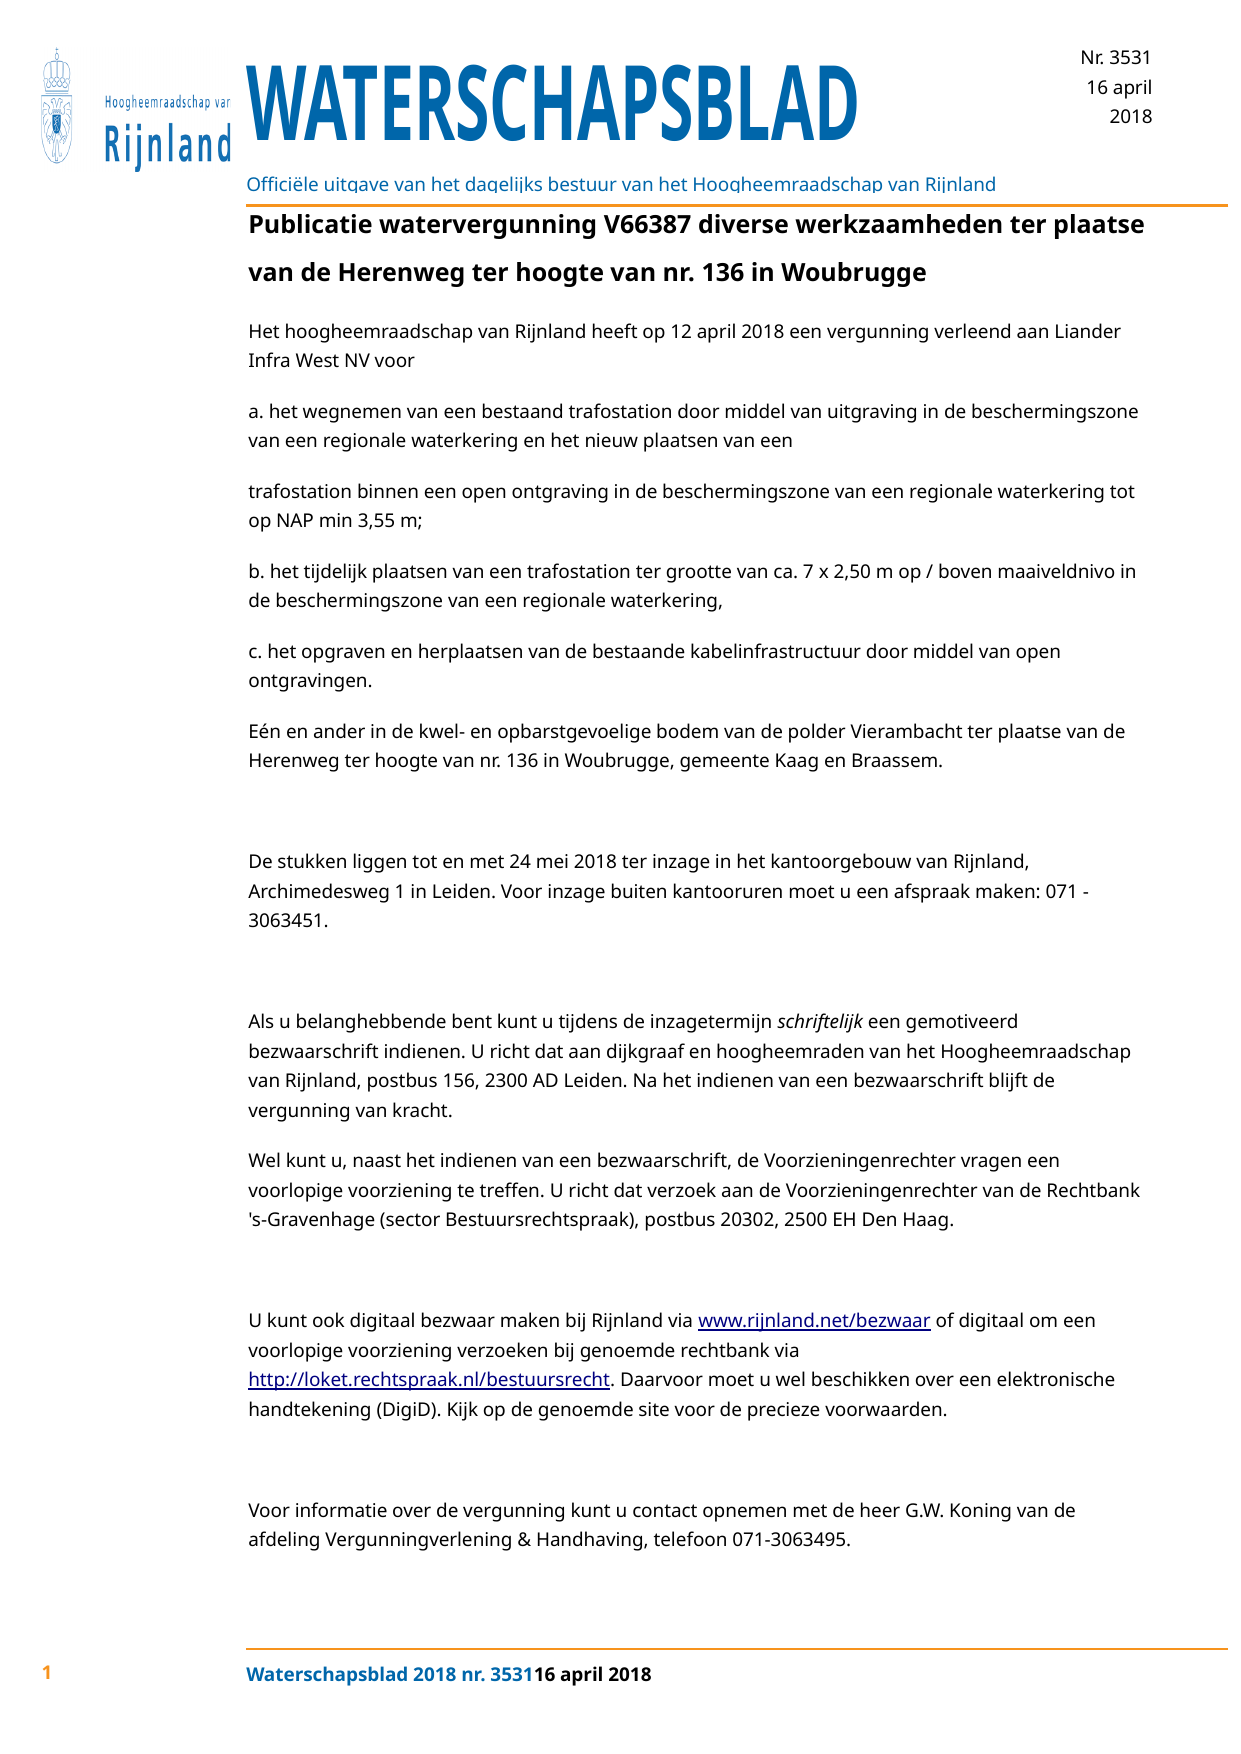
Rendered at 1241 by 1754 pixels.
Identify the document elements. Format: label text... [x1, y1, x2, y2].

text Voor informatie over de vergunning kunt u contact opnemen met de heer G.W. Koning van de afdeling Vergunningverlening & Handhaving, telefoon 071-3063495. [248, 1497, 1152, 1552]
picture [41, 47, 231, 172]
text trafostation binnen een open ontgraving in de beschermingszone van een regionale waterkering tot op NAP min 3,55 m; [248, 478, 1152, 533]
text c. het opgraven en herplaatsen van de bestaande kabelinfrastructuur door middel van open ontgravingen. [248, 638, 1152, 693]
text Als u belanghebbende bent kunt u tijdens de inzagetermijn schriftelijk een gemotiveerd bezwaarschrift indienen. U richt dat aan dijkgraaf en hoogheemraden van het Hoogheemraadschap van Rijnland, postbus 156, 2300 AD Leiden. Na het indienen van een bezwaarschrift blijft de vergunning van kracht. [248, 1008, 1152, 1123]
text Eén en ander in de kwel- en opbarstgevoelige bodem van de polder Vierambacht ter plaatse van de Herenweg ter hoogte van nr. 136 in Woubrugge, gemeente Kaag en Braassem. [248, 718, 1152, 773]
text U kunt ook digitaal bezwaar maken bij Rijnland via www.rijnland.net/bezwaar of digitaal om een voorlopige voorziening verzoeken bij genoemde rechtbank via http://loket.rechtspraak.nl/bestuursrecht. Daarvoor moet u wel beschikken over een elektronische handtekening (DigiD). Kijk op de genoemde site voor de precieze voorwaarden. [248, 1307, 1152, 1422]
text b. het tijdelijk plaatsen van een trafostation ter grootte van ca. 7 x 2,50 m op / boven maaiveldnivo in de beschermingszone van een regionale waterkering, [248, 558, 1152, 613]
text De stukken liggen tot en met 24 mei 2018 ter inzage in het kantoorgebouw van Rijnland, Archimedesweg 1 in Leiden. Voor inzage buiten kantooruren moet u een afspraak maken: 071 - 3063451. [248, 848, 1152, 933]
text Wel kunt u, naast het indienen van een bezwaarschrift, de Voorzieningenrechter vragen een voorlopige voorziening te treffen. U richt dat verzoek aan de Voorzieningenrechter van de Rechtbank 's-Gravenhage (sector Bestuursrechtspraak), postbus 20302, 2500 EH Den Haag. [248, 1147, 1152, 1232]
text a. het wegnemen van een bestaand trafostation door middel van uitgraving in de beschermingszone van een regionale waterkering en het nieuw plaatsen van een [248, 398, 1152, 453]
text Het hoogheemraadschap van Rijnland heeft op 12 april 2018 een vergunning verleend aan Liander Infra West NV voor [248, 318, 1152, 373]
text Publicatie watervergunning V66387 diverse werkzaamheden ter plaatse van de Herenweg ter hoogte van nr. 136 in Woubrugge [248, 207, 1152, 288]
